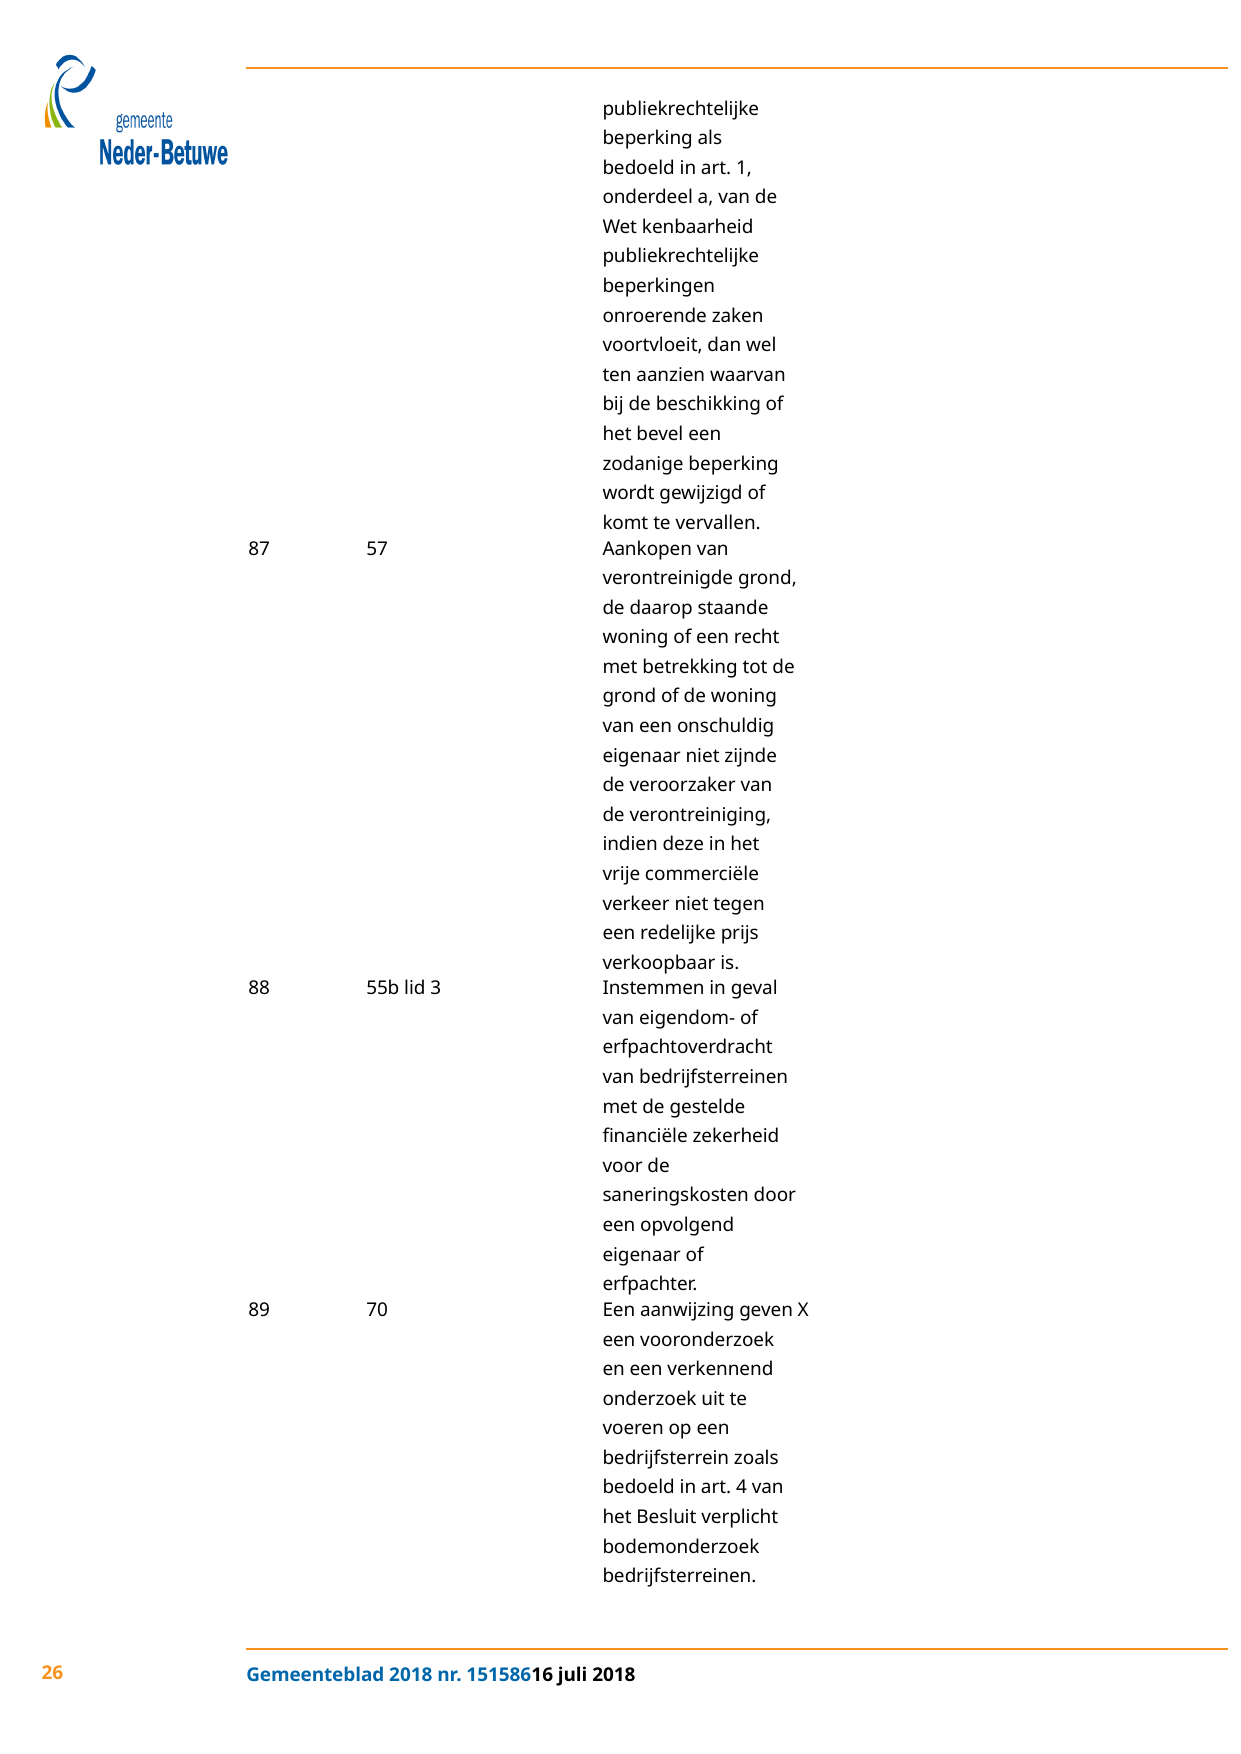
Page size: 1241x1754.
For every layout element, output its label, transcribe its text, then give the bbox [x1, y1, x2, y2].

table_cell 70 [366, 1296, 602, 1588]
table_cell 57 [366, 535, 602, 974]
table_cell 88 [248, 975, 366, 1296]
table_cell X [797, 1296, 915, 1588]
table_cell [1034, 95, 1152, 535]
table_cell 89 [248, 1296, 366, 1588]
table_cell [915, 535, 1033, 974]
table_cell [1034, 535, 1152, 974]
picture [41, 47, 231, 172]
table_cell [915, 95, 1033, 535]
table_cell [1034, 975, 1152, 1296]
table_cell [915, 975, 1033, 1296]
table_cell Aankopen van verontreinigde grond, de daarop staande woning of een recht met betrekking tot de grond of de woning van een onschuldig eigenaar niet zijnde de veroorzaker van de verontreiniging, indien deze in het vrije commerciële verkeer niet tegen een redelijke prijs verkoopbaar is. [602, 535, 797, 974]
table_cell 87 [248, 535, 366, 974]
table_cell [366, 95, 602, 535]
table_cell [915, 1296, 1033, 1588]
table_cell [797, 95, 915, 535]
table_cell Instemmen in geval van eigendom- of erfpachtoverdracht van bedrijfsterreinen met de gestelde financiële zekerheid voor de saneringskosten door een opvolgend eigenaar of erfpachter. [602, 975, 797, 1296]
table_cell [797, 975, 915, 1296]
table_cell [797, 535, 915, 974]
table_cell publiekrechtelijke beperking als bedoeld in art. 1, onderdeel a, van de Wet kenbaarheid publiekrechtelijke beperkingen onroerende zaken voortvloeit, dan wel ten aanzien waarvan bij de beschikking of het bevel een zodanige beperking wordt gewijzigd of komt te vervallen. [602, 95, 797, 535]
table_cell Een aanwijzing geven een vooronderzoek en een verkennend onderzoek uit te voeren op een bedrijfsterrein zoals bedoeld in art. 4 van het Besluit verplicht bodemonderzoek bedrijfsterreinen. [602, 1296, 797, 1588]
table_cell [248, 95, 366, 535]
table_cell 55b lid 3 [366, 975, 602, 1296]
table_cell [1034, 1296, 1152, 1588]
